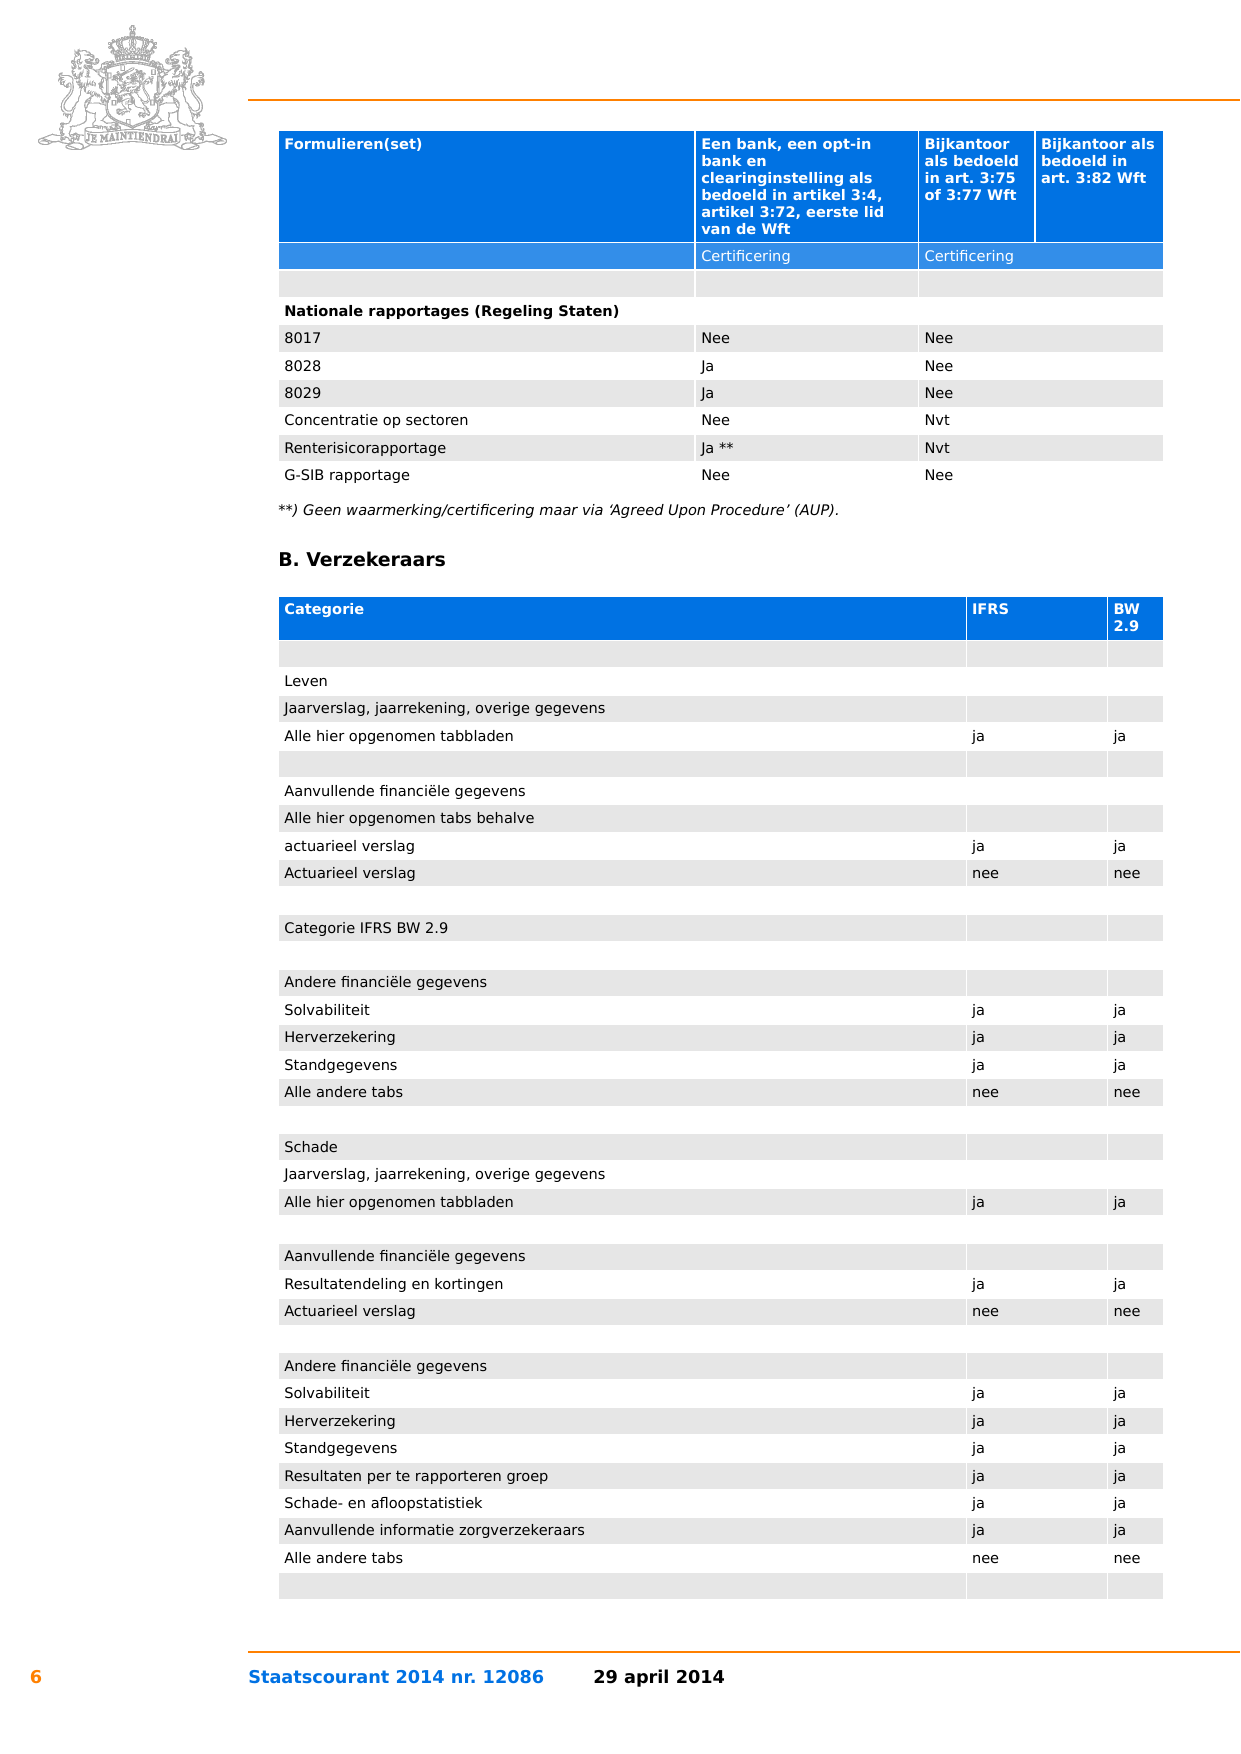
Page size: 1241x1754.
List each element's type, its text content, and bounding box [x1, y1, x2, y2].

table_cell [279, 942, 966, 969]
table_cell [967, 1244, 1107, 1270]
table_header IFRS [967, 597, 1107, 640]
table_cell ja [967, 1189, 1107, 1215]
table_cell [279, 1326, 966, 1352]
table_cell [1108, 1244, 1163, 1270]
table_cell Jaarverslag, jaarrekening, overige gegevens [279, 696, 966, 722]
table_cell ja [967, 1518, 1107, 1544]
table_cell 8028 [279, 353, 694, 379]
table_cell Solvabiliteit [279, 997, 966, 1023]
table_cell [919, 271, 1163, 297]
table_cell Resultaten per te rapporteren groep [279, 1463, 966, 1489]
table_cell Alle hier opgenomen tabs behalve [279, 805, 966, 832]
table_cell ja [967, 1271, 1107, 1297]
table_cell [967, 805, 1107, 832]
table_cell Actuarieel verslag [279, 1299, 966, 1325]
table_cell ja [967, 723, 1107, 749]
table_cell [1108, 778, 1163, 804]
table_cell ja [1108, 1189, 1163, 1215]
table_cell [967, 696, 1107, 722]
table_cell [1108, 696, 1163, 722]
table_cell nee [967, 1079, 1107, 1106]
table_cell ja [967, 1435, 1107, 1462]
table_cell [919, 298, 1163, 324]
table_cell ja [967, 1463, 1107, 1489]
table_cell ja [967, 1408, 1107, 1434]
table_cell nee [967, 1299, 1107, 1325]
table_cell [696, 298, 918, 324]
table_cell [1108, 641, 1163, 667]
table_cell ja [967, 833, 1107, 859]
table_cell [1108, 1134, 1163, 1160]
table_cell Standgegevens [279, 1435, 966, 1462]
table_cell Ja [696, 353, 918, 379]
table_header Bijkantoor als bedoeld in art. 3:82 Wft [1036, 131, 1163, 242]
picture [38, 25, 227, 150]
table_cell ja [1108, 1463, 1163, 1489]
table_cell [1108, 1107, 1163, 1133]
table_cell ja [967, 1025, 1107, 1051]
table_cell G-SIB rapportage [279, 463, 694, 489]
table_cell [279, 1573, 966, 1599]
table_cell nee [967, 860, 1107, 886]
table_cell Alle andere tabs [279, 1079, 966, 1106]
table_cell Actuarieel verslag [279, 860, 966, 886]
table_cell ja [1108, 1052, 1163, 1078]
table_cell [279, 751, 966, 777]
table_cell Alle hier opgenomen tabbladen [279, 1189, 966, 1215]
table_cell [967, 1353, 1107, 1379]
table_cell ja [967, 1490, 1107, 1517]
table_cell [1108, 805, 1163, 832]
table_cell [1108, 1326, 1163, 1352]
table_cell [279, 1107, 966, 1133]
table_cell nee [1108, 1079, 1163, 1106]
subtitle B. Verzekeraars [278, 548, 1163, 571]
table_cell nee [967, 1545, 1107, 1571]
table_cell [1108, 1353, 1163, 1379]
table_cell Aanvullende informatie zorgverzekeraars [279, 1518, 966, 1544]
table_cell ja [1108, 1490, 1163, 1517]
table_cell [1108, 1216, 1163, 1243]
table_cell ja [1108, 1518, 1163, 1544]
table_cell [279, 243, 694, 269]
table_cell Standgegevens [279, 1052, 966, 1078]
table_header Formulieren(set) [279, 131, 694, 242]
table_cell Nationale rapportages (Regeling Staten) [279, 298, 694, 324]
table_cell [696, 271, 918, 297]
table_cell ja [1108, 997, 1163, 1023]
table_cell Schade [279, 1134, 966, 1160]
table_cell Nee [696, 463, 918, 489]
table_cell [967, 1161, 1107, 1188]
table_cell [1108, 942, 1163, 969]
table_cell nee [1108, 860, 1163, 886]
table_cell Aanvullende financiële gegevens [279, 1244, 966, 1270]
table_cell [1108, 1161, 1163, 1188]
table_cell [1108, 1573, 1163, 1599]
table_cell Schade- en afloopstatistiek [279, 1490, 966, 1517]
table_cell Categorie IFRS BW 2.9 [279, 915, 966, 941]
table_cell Nee [919, 353, 1163, 379]
table_cell nee [1108, 1545, 1163, 1571]
table_cell [967, 751, 1107, 777]
table_cell [967, 1107, 1107, 1133]
table_cell ja [967, 997, 1107, 1023]
table_header Een bank, een opt-in bank en clearinginstelling als bedoeld in artikel 3:4, artikel 3:72, eerste lid van de Wft [696, 131, 918, 242]
table_cell [967, 778, 1107, 804]
table_cell Nee [696, 325, 918, 352]
table_cell Alle hier opgenomen tabbladen [279, 723, 966, 749]
table_cell Nee [919, 463, 1163, 489]
table_cell [279, 1216, 966, 1243]
table_cell Aanvullende financiële gegevens [279, 778, 966, 804]
table_cell ja [1108, 1435, 1163, 1462]
table_cell Certificering [696, 243, 918, 269]
table_cell Concentratie op sectoren [279, 408, 694, 434]
table_cell [279, 641, 966, 667]
table_cell [1108, 668, 1163, 695]
table_cell [279, 271, 694, 297]
table_cell Jaarverslag, jaarrekening, overige gegevens [279, 1161, 966, 1188]
table_cell [967, 942, 1107, 969]
table_cell ja [1108, 1025, 1163, 1051]
table_cell Solvabiliteit [279, 1381, 966, 1407]
table_cell Andere financiële gegevens [279, 970, 966, 996]
table_cell ja [967, 1052, 1107, 1078]
table_cell [967, 1573, 1107, 1599]
table_cell [967, 668, 1107, 695]
table_cell [967, 1134, 1107, 1160]
table_cell ja [1108, 833, 1163, 859]
table_cell [279, 888, 966, 914]
table_cell ja [1108, 1381, 1163, 1407]
table_header Bijkantoor als bedoeld in art. 3:75 of 3:77 Wft [919, 131, 1034, 242]
table_cell Resultatendeling en kortingen [279, 1271, 966, 1297]
table_cell [1108, 970, 1163, 996]
table_cell 8017 [279, 325, 694, 352]
table_cell [967, 641, 1107, 667]
table_cell 8029 [279, 380, 694, 407]
table_cell [1108, 888, 1163, 914]
table_cell Leven [279, 668, 966, 695]
table_cell Herverzekering [279, 1408, 966, 1434]
table_cell ja [967, 1381, 1107, 1407]
table_cell Nee [696, 408, 918, 434]
table_cell Nee [919, 380, 1163, 407]
table_cell ja [1108, 1271, 1163, 1297]
table_cell Ja [696, 380, 918, 407]
table_cell Renterisicorapportage [279, 435, 694, 461]
table_header Categorie [279, 597, 966, 640]
table_cell [967, 1216, 1107, 1243]
table_cell Nvt [919, 408, 1163, 434]
table_cell [967, 970, 1107, 996]
table_cell [1108, 751, 1163, 777]
table_header BW 2.9 [1108, 597, 1163, 640]
table_cell Alle andere tabs [279, 1545, 966, 1571]
table_cell [967, 888, 1107, 914]
table_cell ja [1108, 1408, 1163, 1434]
table_cell **) Geen waarmerking/certificering maar via ‘Agreed Upon Procedure’ (AUP). [278, 490, 1163, 518]
table_cell [967, 1326, 1107, 1352]
table_cell Herverzekering [279, 1025, 966, 1051]
table_cell Nee [919, 325, 1163, 352]
table_cell nee [1108, 1299, 1163, 1325]
table_cell Nvt [919, 435, 1163, 461]
table_cell Ja ** [696, 435, 918, 461]
table_cell Certificering [919, 243, 1163, 269]
table_cell ja [1108, 723, 1163, 749]
table_cell Andere financiële gegevens [279, 1353, 966, 1379]
table_cell [967, 915, 1107, 941]
table_cell actuarieel verslag [279, 833, 966, 859]
table_cell [1108, 915, 1163, 941]
